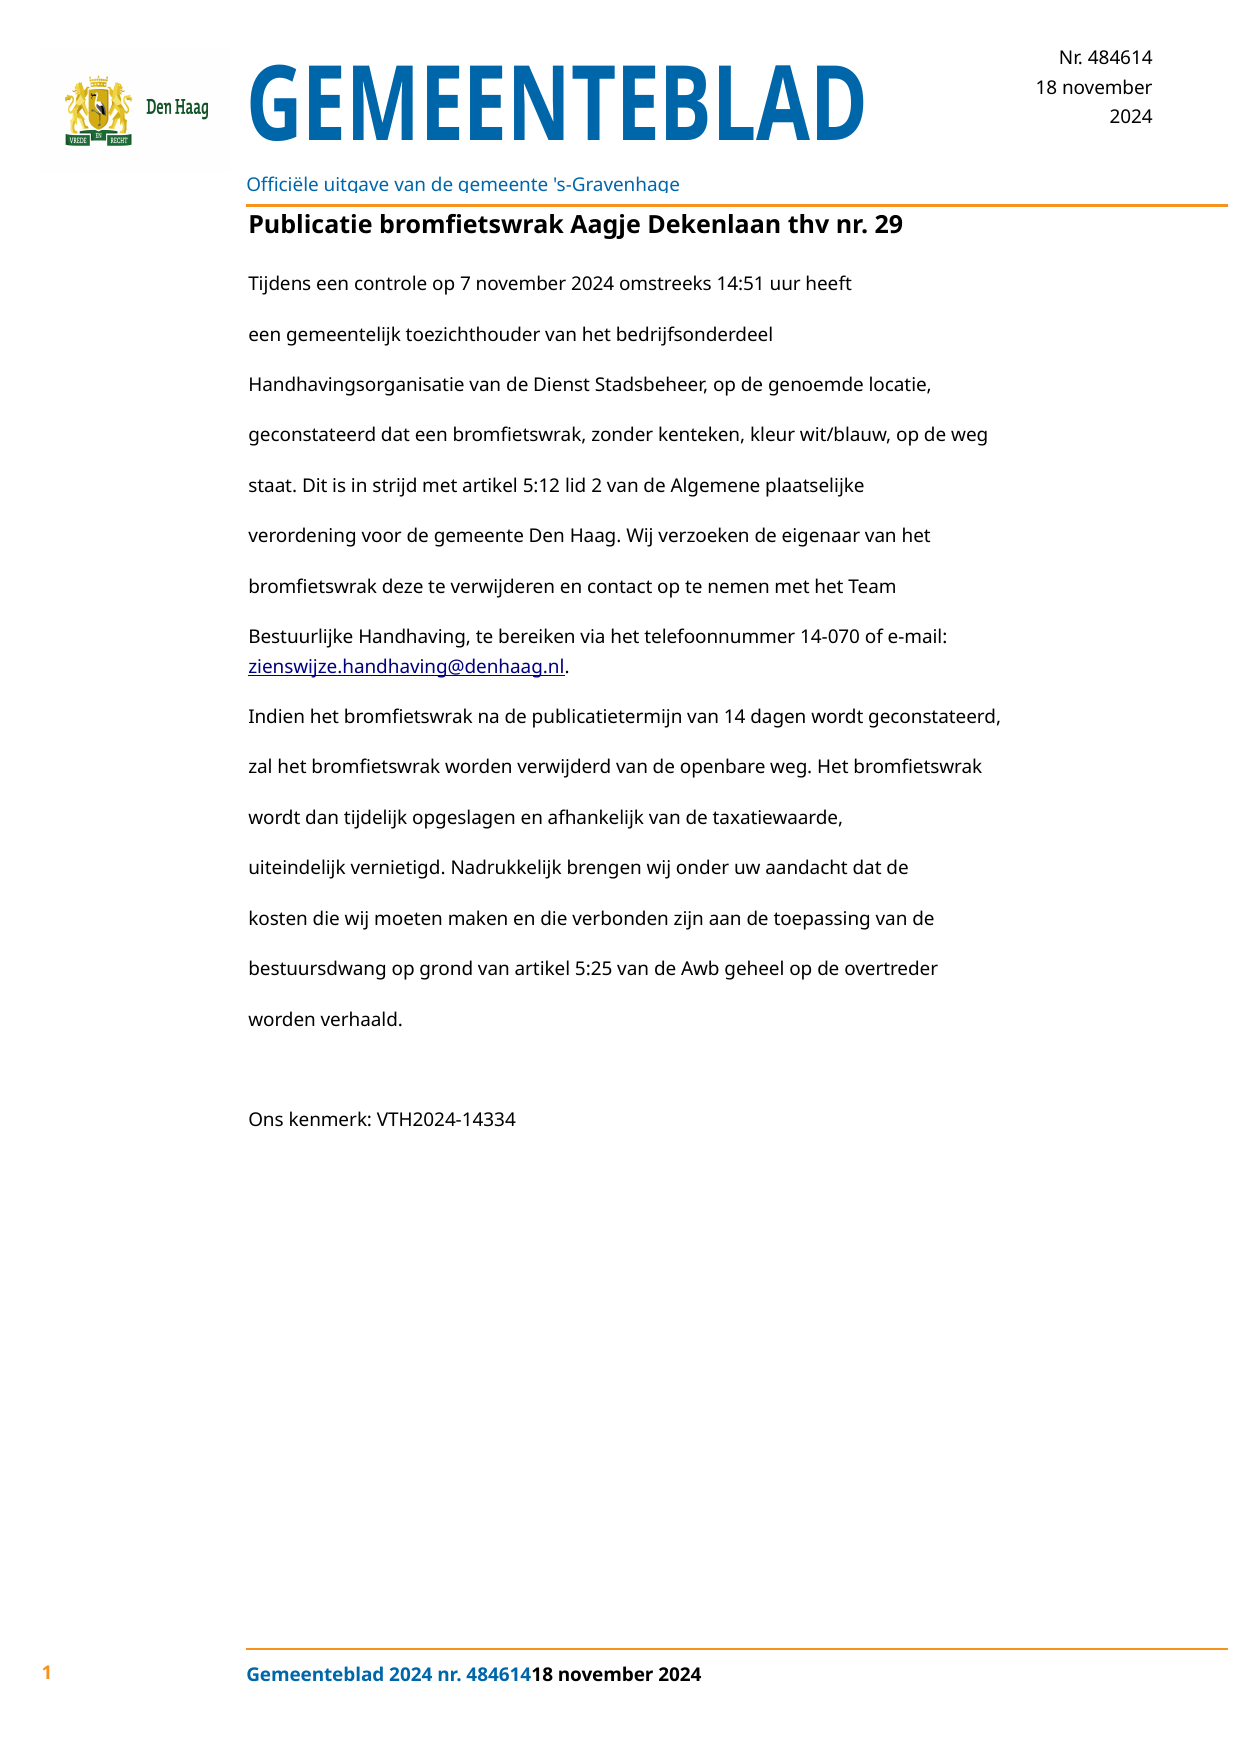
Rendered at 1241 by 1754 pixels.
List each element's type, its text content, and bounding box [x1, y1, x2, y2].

text Ons kenmerk: VTH2024-14334 [248, 1107, 1152, 1132]
text wordt dan tijdelijk opgeslagen en afhankelijk van de taxatiewaarde, [248, 804, 1152, 830]
text staat. Dit is in strijd met artikel 5:12 lid 2 van de Algemene plaatselijke [248, 472, 1152, 498]
text zal het bromfietswrak worden verwijderd van de openbare weg. Het bromfietswrak [248, 754, 1152, 779]
text een gemeentelijk toezichthouder van het bedrijfsonderdeel [248, 321, 1152, 346]
text Indien het bromfietswrak na de publicatietermijn van 14 dagen wordt geconstateerd, [248, 703, 1152, 729]
text bromfietswrak deze te verwijderen en contact op te nemen met het Team [248, 573, 1152, 598]
text Tijdens een controle op 7 november 2024 omstreeks 14:51 uur heeft [248, 270, 1152, 296]
text verordening voor de gemeente Den Haag. Wij verzoeken de eigenaar van het [248, 522, 1152, 548]
text geconstateerd dat een bromfietswrak, zonder kenteken, kleur wit/blauw, op de weg [248, 422, 1152, 447]
text worden verhaald. [248, 1006, 1152, 1031]
text Handhavingsorganisatie van de Dienst Stadsbeheer, op de genoemde locatie, [248, 371, 1152, 397]
picture [41, 47, 231, 172]
text Publicatie bromfietswrak Aagje Dekenlaan thv nr. 29 [248, 207, 1152, 241]
text bestuursdwang op grond van artikel 5:25 van de Awb geheel op de overtreder [248, 955, 1152, 981]
text uiteindelijk vernietigd. Nadrukkelijk brengen wij onder uw aandacht dat de [248, 854, 1152, 880]
text kosten die wij moeten maken en die verbonden zijn aan de toepassing van de [248, 905, 1152, 931]
text Bestuurlijke Handhaving, te bereiken via het telefoonnummer 14-070 of e-mail: zienswijze.handhaving@denhaag.nl. [248, 623, 1152, 678]
